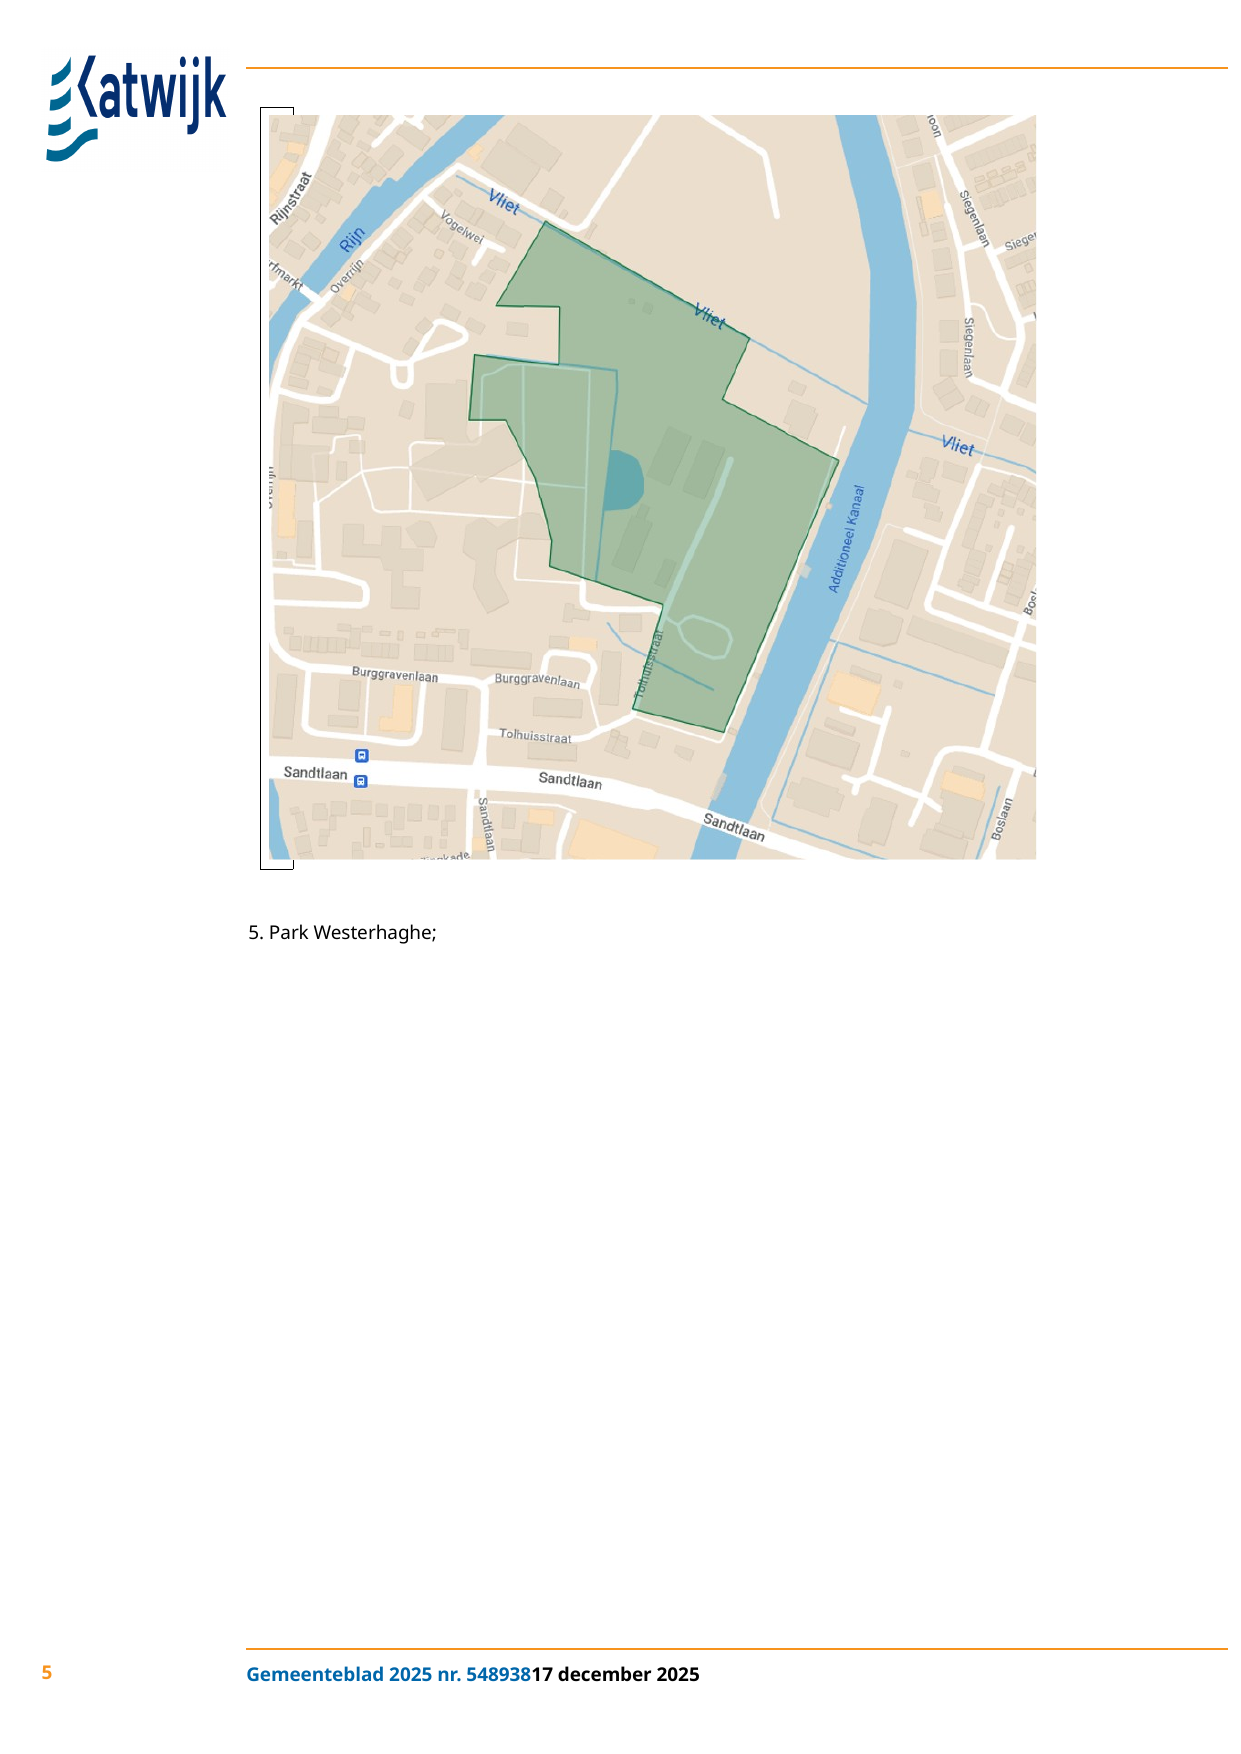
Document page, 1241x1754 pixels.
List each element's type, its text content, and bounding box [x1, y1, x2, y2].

picture [268, 115, 1037, 860]
picture [41, 47, 231, 172]
text 5. Park Westerhaghe; [248, 919, 1152, 945]
